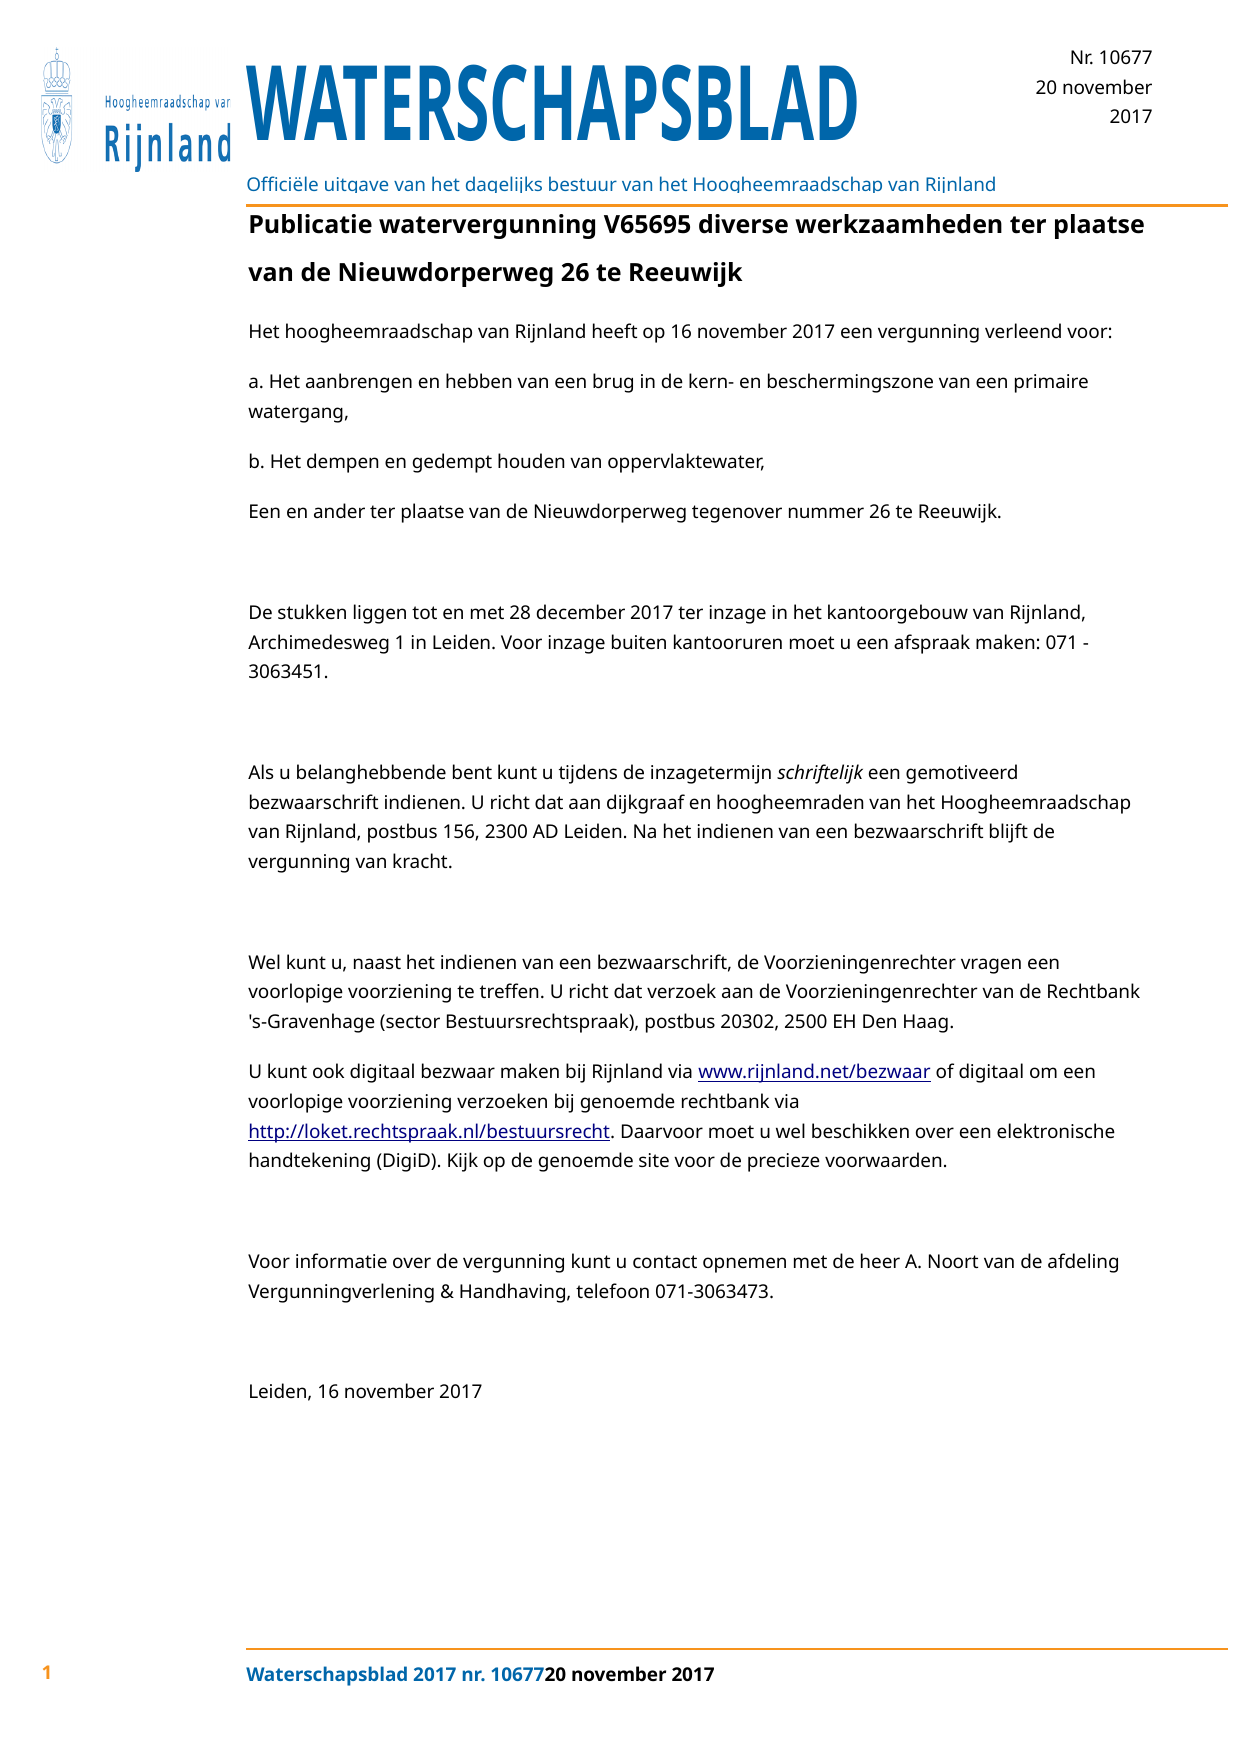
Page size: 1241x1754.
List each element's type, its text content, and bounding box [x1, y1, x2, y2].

text a. Het aanbrengen en hebben van een brug in de kern- en beschermingszone van een primaire watergang, [248, 368, 1152, 424]
text Het hoogheemraadschap van Rijnland heeft op 16 november 2017 een vergunning verleend voor: [248, 318, 1152, 344]
text Voor informatie over de vergunning kunt u contact opnemen met de heer A. Noort van de afdeling Vergunningverlening & Handhaving, telefoon 071-3063473. [248, 1248, 1152, 1304]
text b. Het dempen en gedempt houden van oppervlaktewater, [248, 448, 1152, 474]
text Leiden, 16 november 2017 [248, 1379, 1152, 1404]
text Een en ander ter plaatse van de Nieuwdorperweg tegenover nummer 26 te Reeuwijk. [248, 499, 1152, 524]
text Wel kunt u, naast het indienen van een bezwaarschrift, de Voorzieningenrechter vragen een voorlopige voorziening te treffen. U richt dat verzoek aan de Voorzieningenrechter van de Rechtbank 's-Gravenhage (sector Bestuursrechtspraak), postbus 20302, 2500 EH Den Haag. [248, 949, 1152, 1034]
text Als u belanghebbende bent kunt u tijdens de inzagetermijn schriftelijk een gemotiveerd bezwaarschrift indienen. U richt dat aan dijkgraaf en hoogheemraden van het Hoogheemraadschap van Rijnland, postbus 156, 2300 AD Leiden. Na het indienen van een bezwaarschrift blijft de vergunning van kracht. [248, 759, 1152, 874]
text U kunt ook digitaal bezwaar maken bij Rijnland via www.rijnland.net/bezwaar of digitaal om een voorlopige voorziening verzoeken bij genoemde rechtbank via http://loket.rechtspraak.nl/bestuursrecht. Daarvoor moet u wel beschikken over een elektronische handtekening (DigiD). Kijk op de genoemde site voor de precieze voorwaarden. [248, 1059, 1152, 1173]
text Publicatie watervergunning V65695 diverse werkzaamheden ter plaatse van de Nieuwdorperweg 26 te Reeuwijk [248, 207, 1152, 288]
picture [41, 47, 231, 172]
text De stukken liggen tot en met 28 december 2017 ter inzage in het kantoorgebouw van Rijnland, Archimedesweg 1 in Leiden. Voor inzage buiten kantooruren moet u een afspraak maken: 071 - 3063451. [248, 599, 1152, 684]
